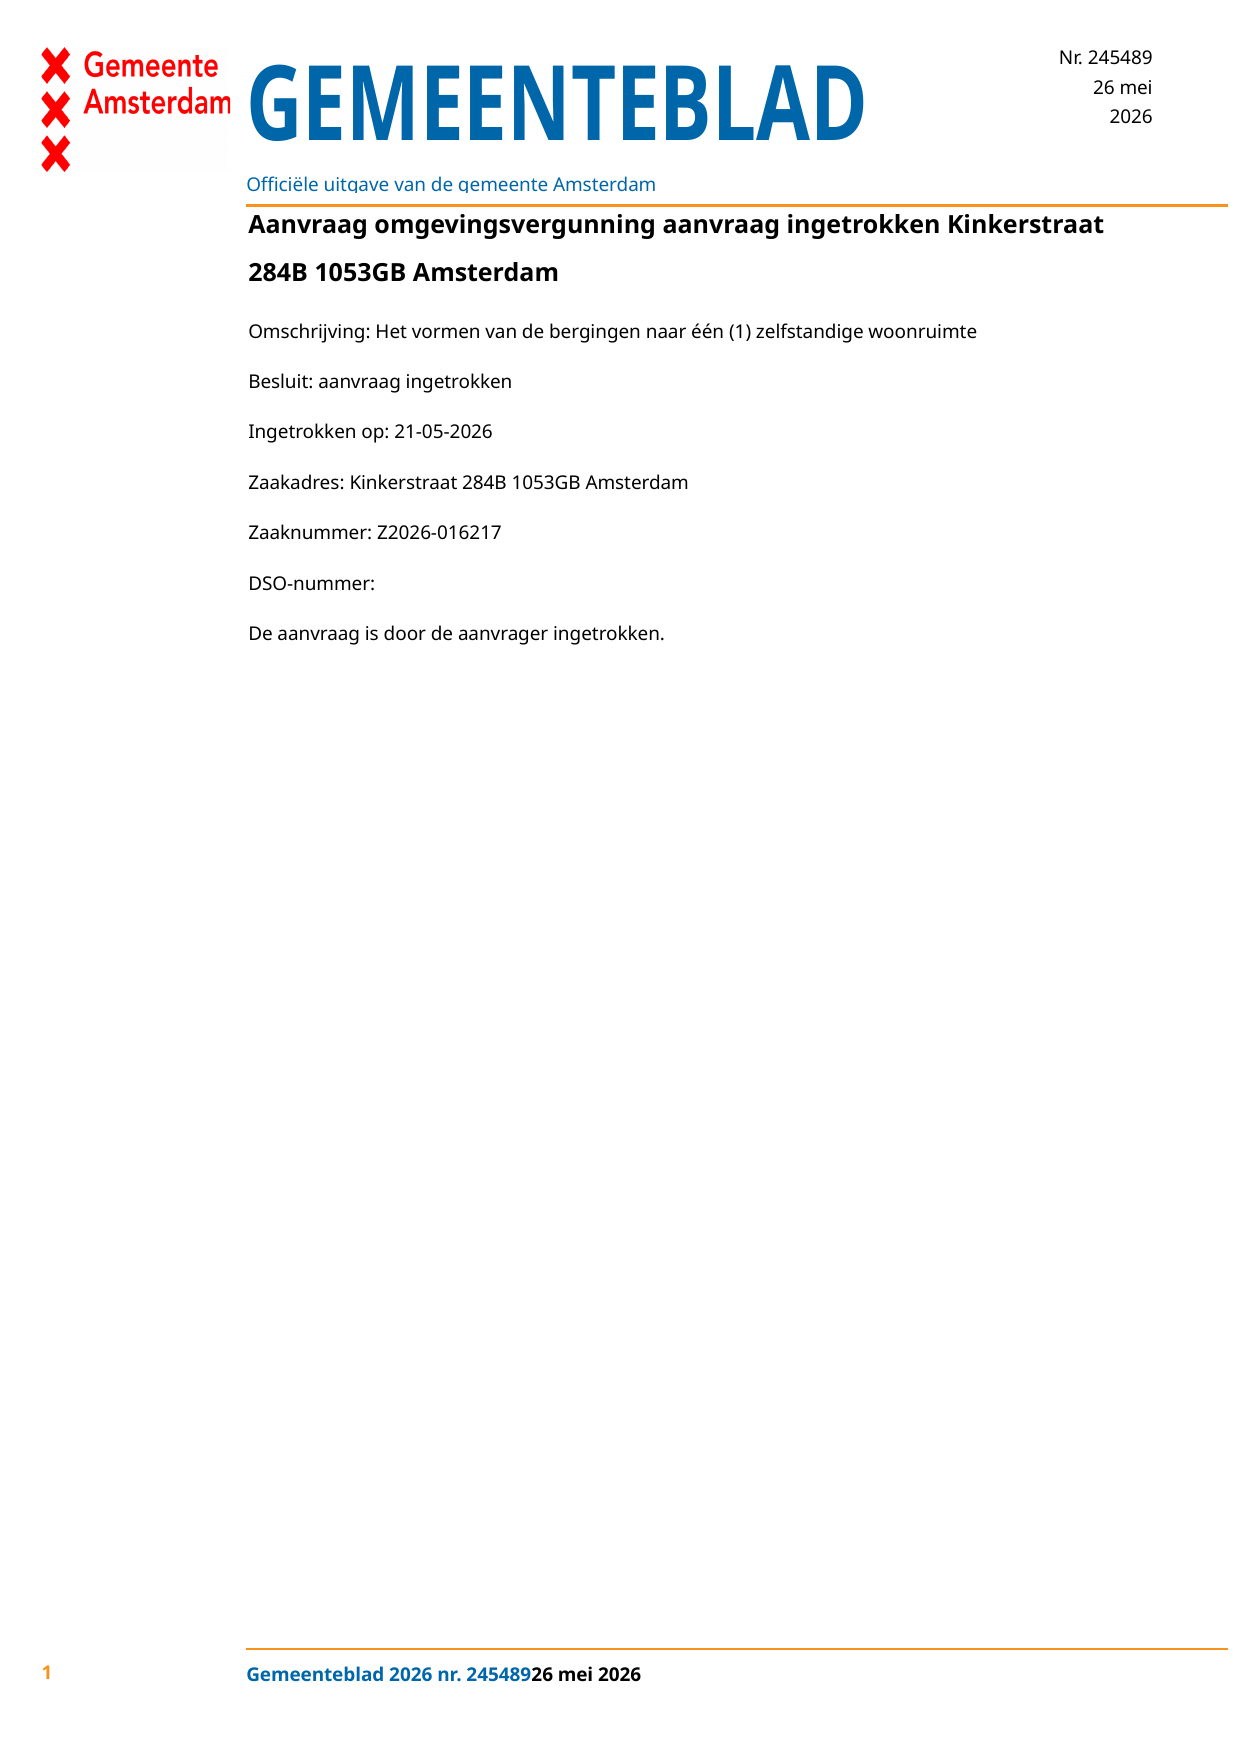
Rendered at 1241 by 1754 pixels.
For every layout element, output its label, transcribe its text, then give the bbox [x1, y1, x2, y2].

text Aanvraag omgevingsvergunning aanvraag ingetrokken Kinkerstraat 284B 1053GB Amsterdam [248, 207, 1152, 288]
text DSO-nummer: [248, 570, 1152, 596]
text Omschrijving: Het vormen van de bergingen naar één (1) zelfstandige woonruimte [248, 318, 1152, 344]
picture [41, 47, 231, 172]
text Zaaknummer: Z2026-016217 [248, 519, 1152, 545]
text Besluit: aanvraag ingetrokken [248, 368, 1152, 394]
text Zaakadres: Kinkerstraat 284B 1053GB Amsterdam [248, 469, 1152, 495]
text Ingetrokken op: 21-05-2026 [248, 419, 1152, 444]
text De aanvraag is door de aanvrager ingetrokken. [248, 620, 1152, 646]
